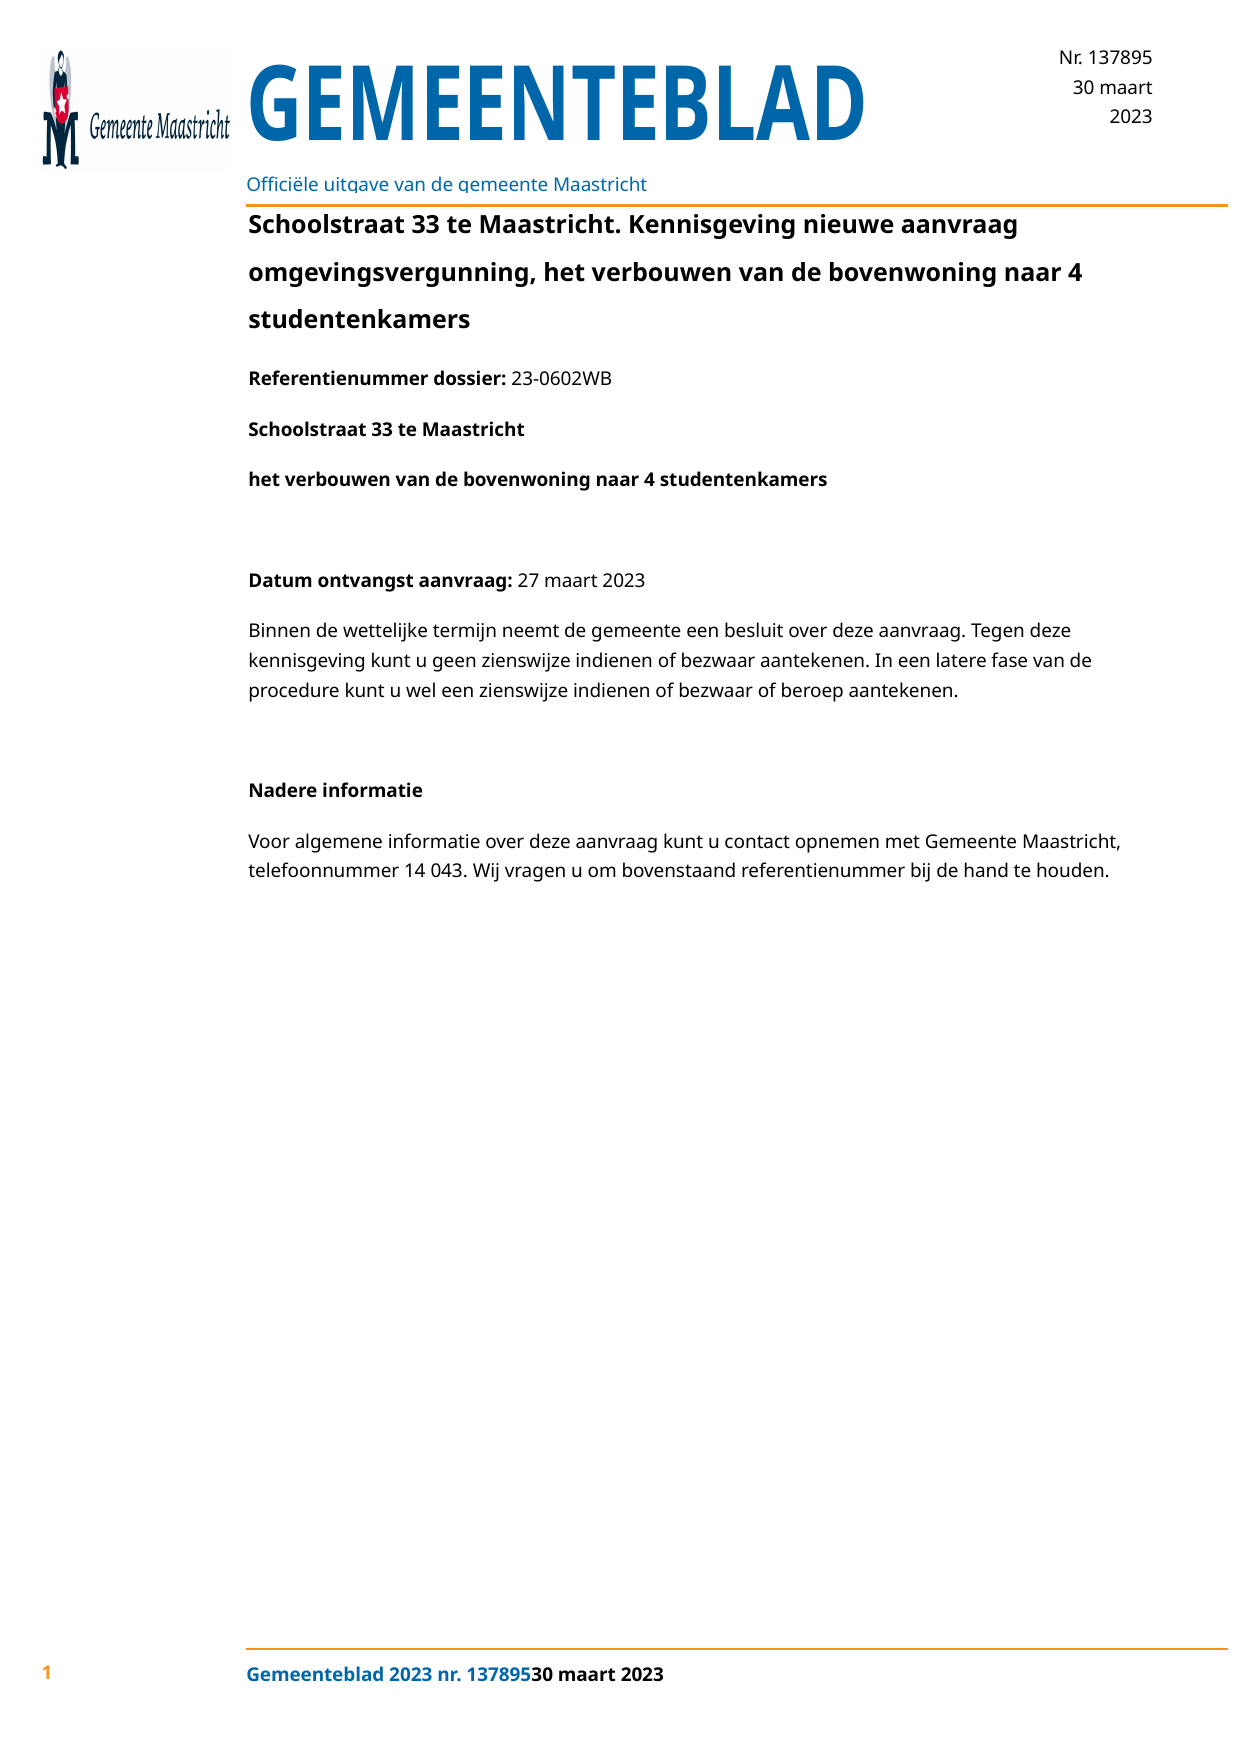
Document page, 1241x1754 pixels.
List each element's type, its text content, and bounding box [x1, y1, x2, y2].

text Datum ontvangst aanvraag: 27 maart 2023 [248, 567, 1152, 593]
text het verbouwen van de bovenwoning naar 4 studentenkamers [248, 466, 1152, 492]
text Binnen de wettelijke termijn neemt de gemeente een besluit over deze aanvraag. Tegen deze kennisgeving kunt u geen zienswijze indienen of bezwaar aantekenen. In een latere fase van de procedure kunt u wel een zienswijze indienen of bezwaar of beroep aantekenen. [248, 618, 1152, 702]
text Nadere informatie [248, 778, 1152, 803]
picture [41, 47, 231, 172]
text Referentienummer dossier: 23-0602WB [248, 366, 1152, 391]
text Voor algemene informatie over deze aanvraag kunt u contact opnemen met Gemeente Maastricht, telefoonnummer 14 043. Wij vragen u om bovenstaand referentienummer bij de hand te houden. [248, 828, 1152, 883]
text Schoolstraat 33 te Maastricht [248, 416, 1152, 442]
text Schoolstraat 33 te Maastricht. Kennisgeving nieuwe aanvraag omgevingsvergunning, het verbouwen van de bovenwoning naar 4 studentenkamers [248, 207, 1152, 336]
